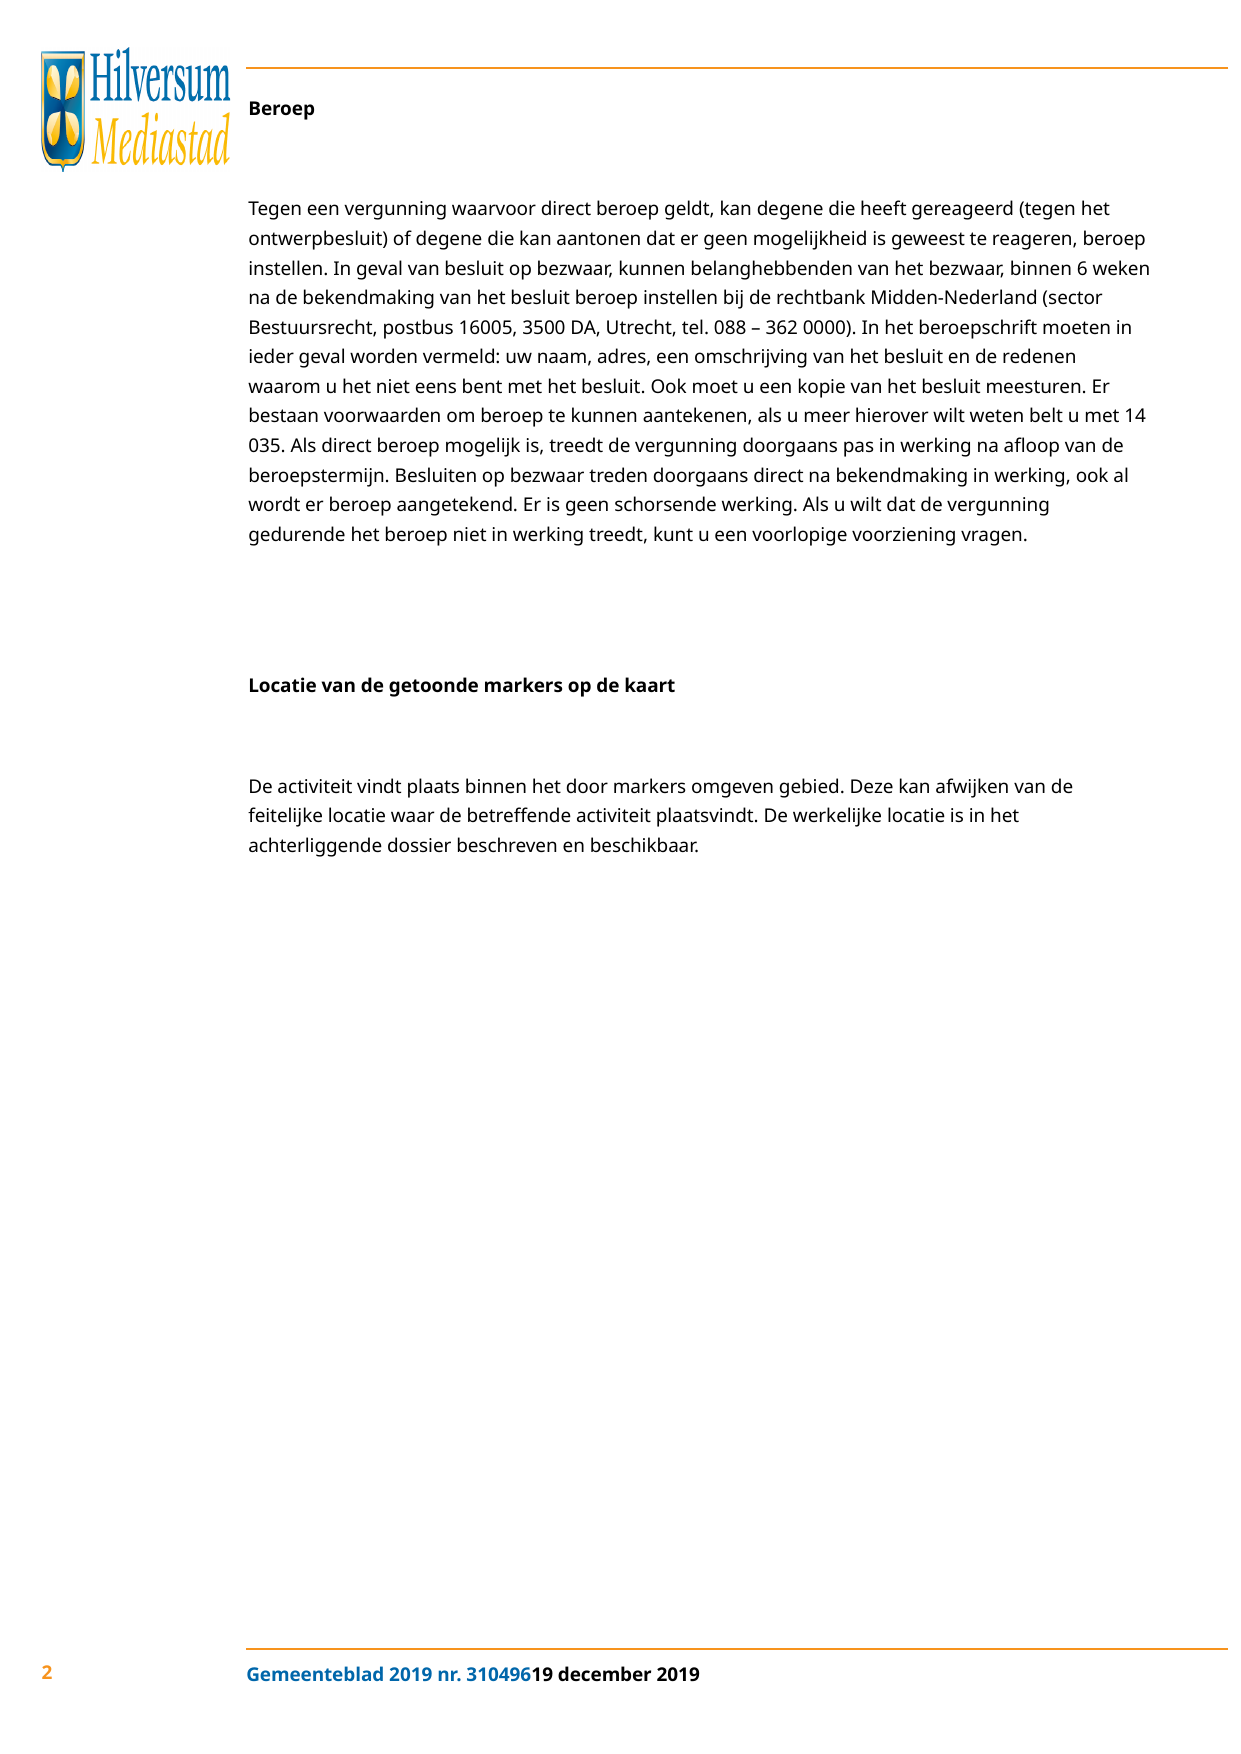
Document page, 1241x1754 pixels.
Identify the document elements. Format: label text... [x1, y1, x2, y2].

text Tegen een vergunning waarvoor direct beroep geldt, kan degene die heeft gereageerd (tegen het ontwerpbesluit) of degene die kan aantonen dat er geen mogelijkheid is geweest te reageren, beroep instellen. In geval van besluit op bezwaar, kunnen belanghebbenden van het bezwaar, binnen 6 weken na de bekendmaking van het besluit beroep instellen bij de rechtbank Midden-Nederland (sector Bestuursrecht, postbus 16005, 3500 DA, Utrecht, tel. 088 – 362 0000). In het beroepschrift moeten in ieder geval worden vermeld: uw naam, adres, een omschrijving van het besluit en de redenen waarom u het niet eens bent met het besluit. Ook moet u een kopie van het besluit meesturen. Er bestaan voorwaarden om beroep te kunnen aantekenen, als u meer hierover wilt weten belt u met 14 035. Als direct beroep mogelijk is, treedt de vergunning doorgaans pas in werking na afloop van de beroepstermijn. Besluiten op bezwaar treden doorgaans direct na bekendmaking in werking, ook al wordt er beroep aangetekend. Er is geen schorsende werking. Als u wilt dat de vergunning gedurende het beroep niet in werking treedt, kunt u een voorlopige voorziening vragen. [248, 196, 1152, 547]
text De activiteit vindt plaats binnen het door markers omgeven gebied. Deze kan afwijken van de feitelijke locatie waar de betreffende activiteit plaatsvindt. De werkelijke locatie is in het achterliggende dossier beschreven en beschikbaar. [248, 773, 1152, 858]
text Locatie van de getoonde markers op de kaart [248, 672, 1152, 698]
text Beroep [248, 95, 1152, 121]
picture [41, 47, 231, 172]
